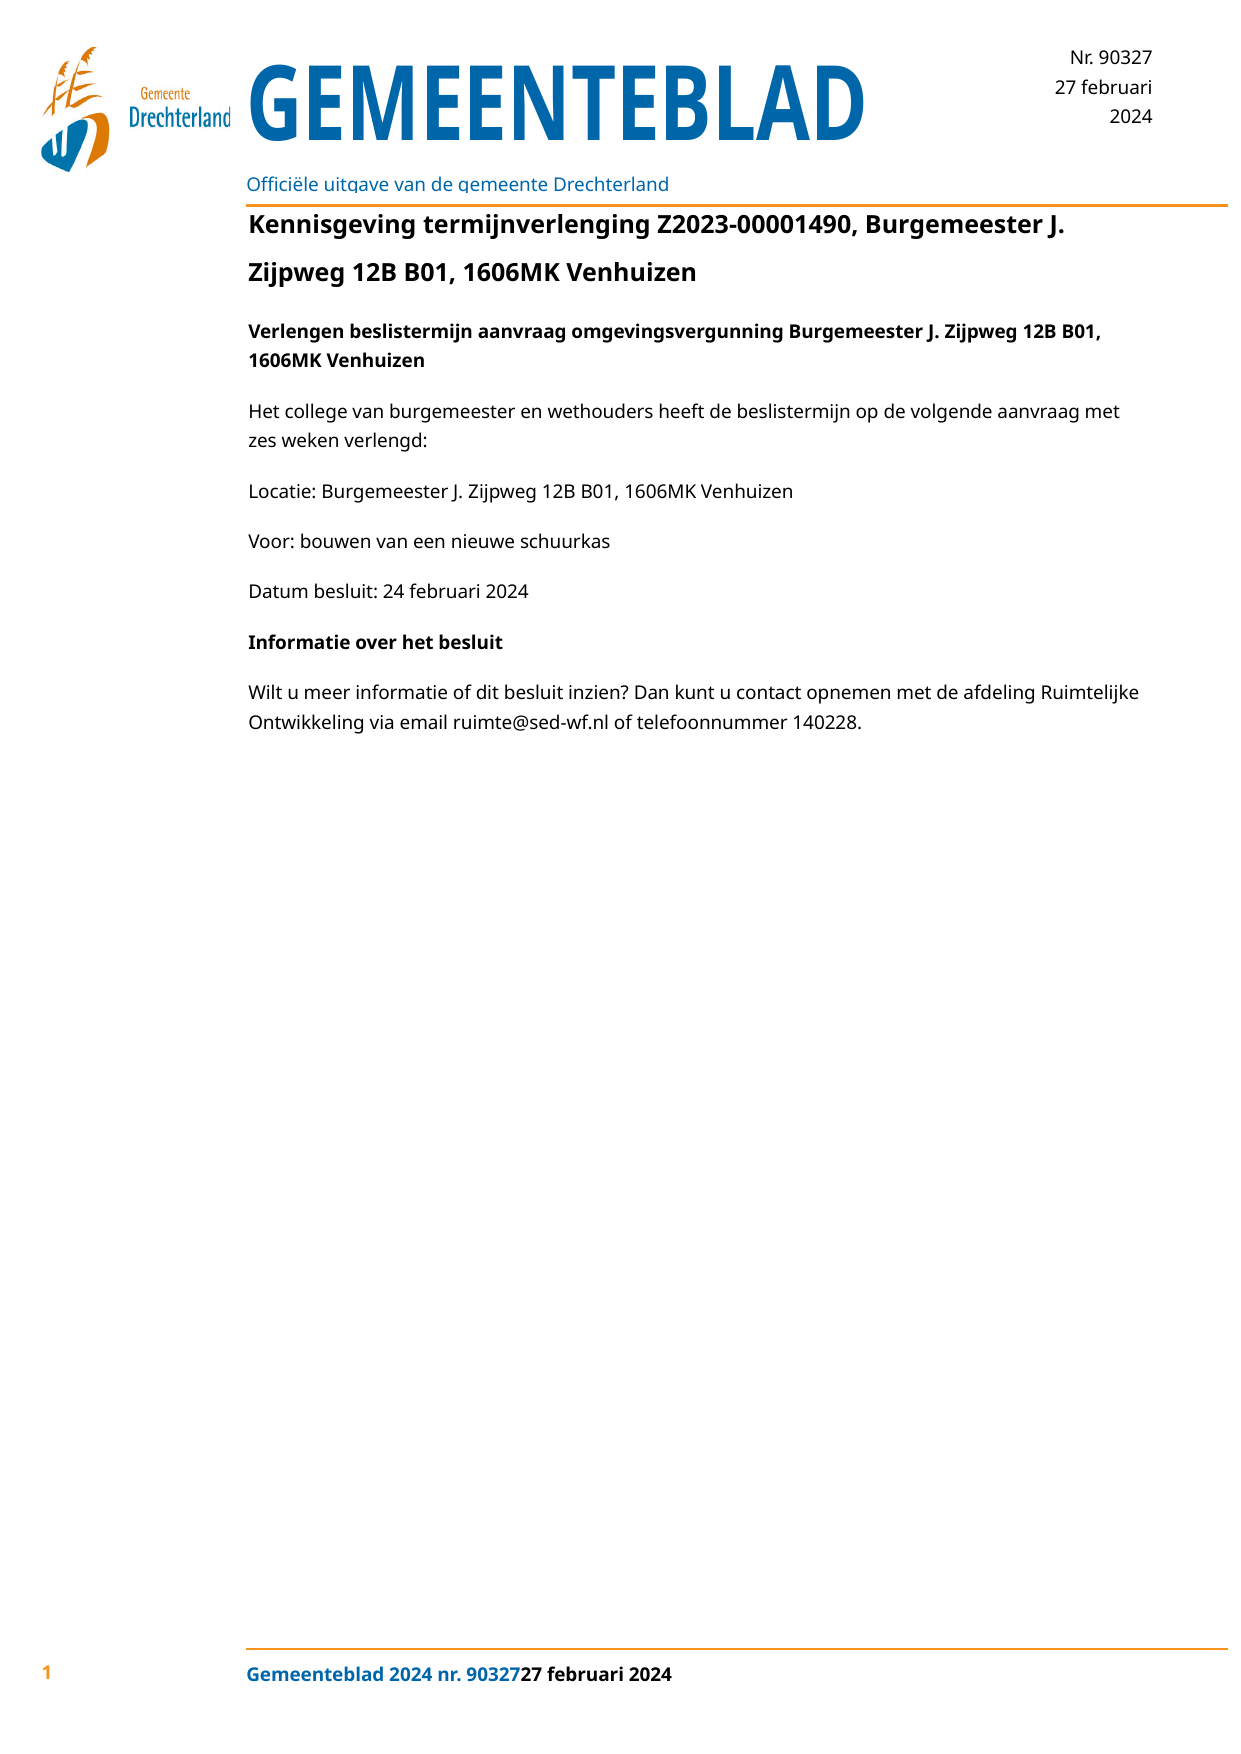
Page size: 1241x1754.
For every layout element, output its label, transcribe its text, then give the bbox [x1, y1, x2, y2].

text Het college van burgemeester en wethouders heeft de beslistermijn op de volgende aanvraag met zes weken verlengd: [248, 398, 1152, 453]
text Voor: bouwen van een nieuwe schuurkas [248, 528, 1152, 554]
picture [41, 47, 231, 172]
text Datum besluit: 24 februari 2024 [248, 579, 1152, 604]
text Verlengen beslistermijn aanvraag omgevingsvergunning Burgemeester J. Zijpweg 12B B01, 1606MK Venhuizen [248, 318, 1152, 373]
picture [226, 115, 231, 124]
picture [41, 158, 64, 172]
text Informatie over het besluit [248, 629, 1152, 655]
text Locatie: Burgemeester J. Zijpweg 12B B01, 1606MK Venhuizen [248, 478, 1152, 504]
text Kennisgeving termijnverlenging Z2023-00001490, Burgemeester J. Zijpweg 12B B01, 1606MK Venhuizen [248, 207, 1152, 288]
text Wilt u meer informatie of dit besluit inzien? Dan kunt u contact opnemen met de afdeling Ruimtelijke Ontwikkeling via email ruimte@sed-wf.nl of telefoonnummer 140228. [248, 679, 1152, 735]
